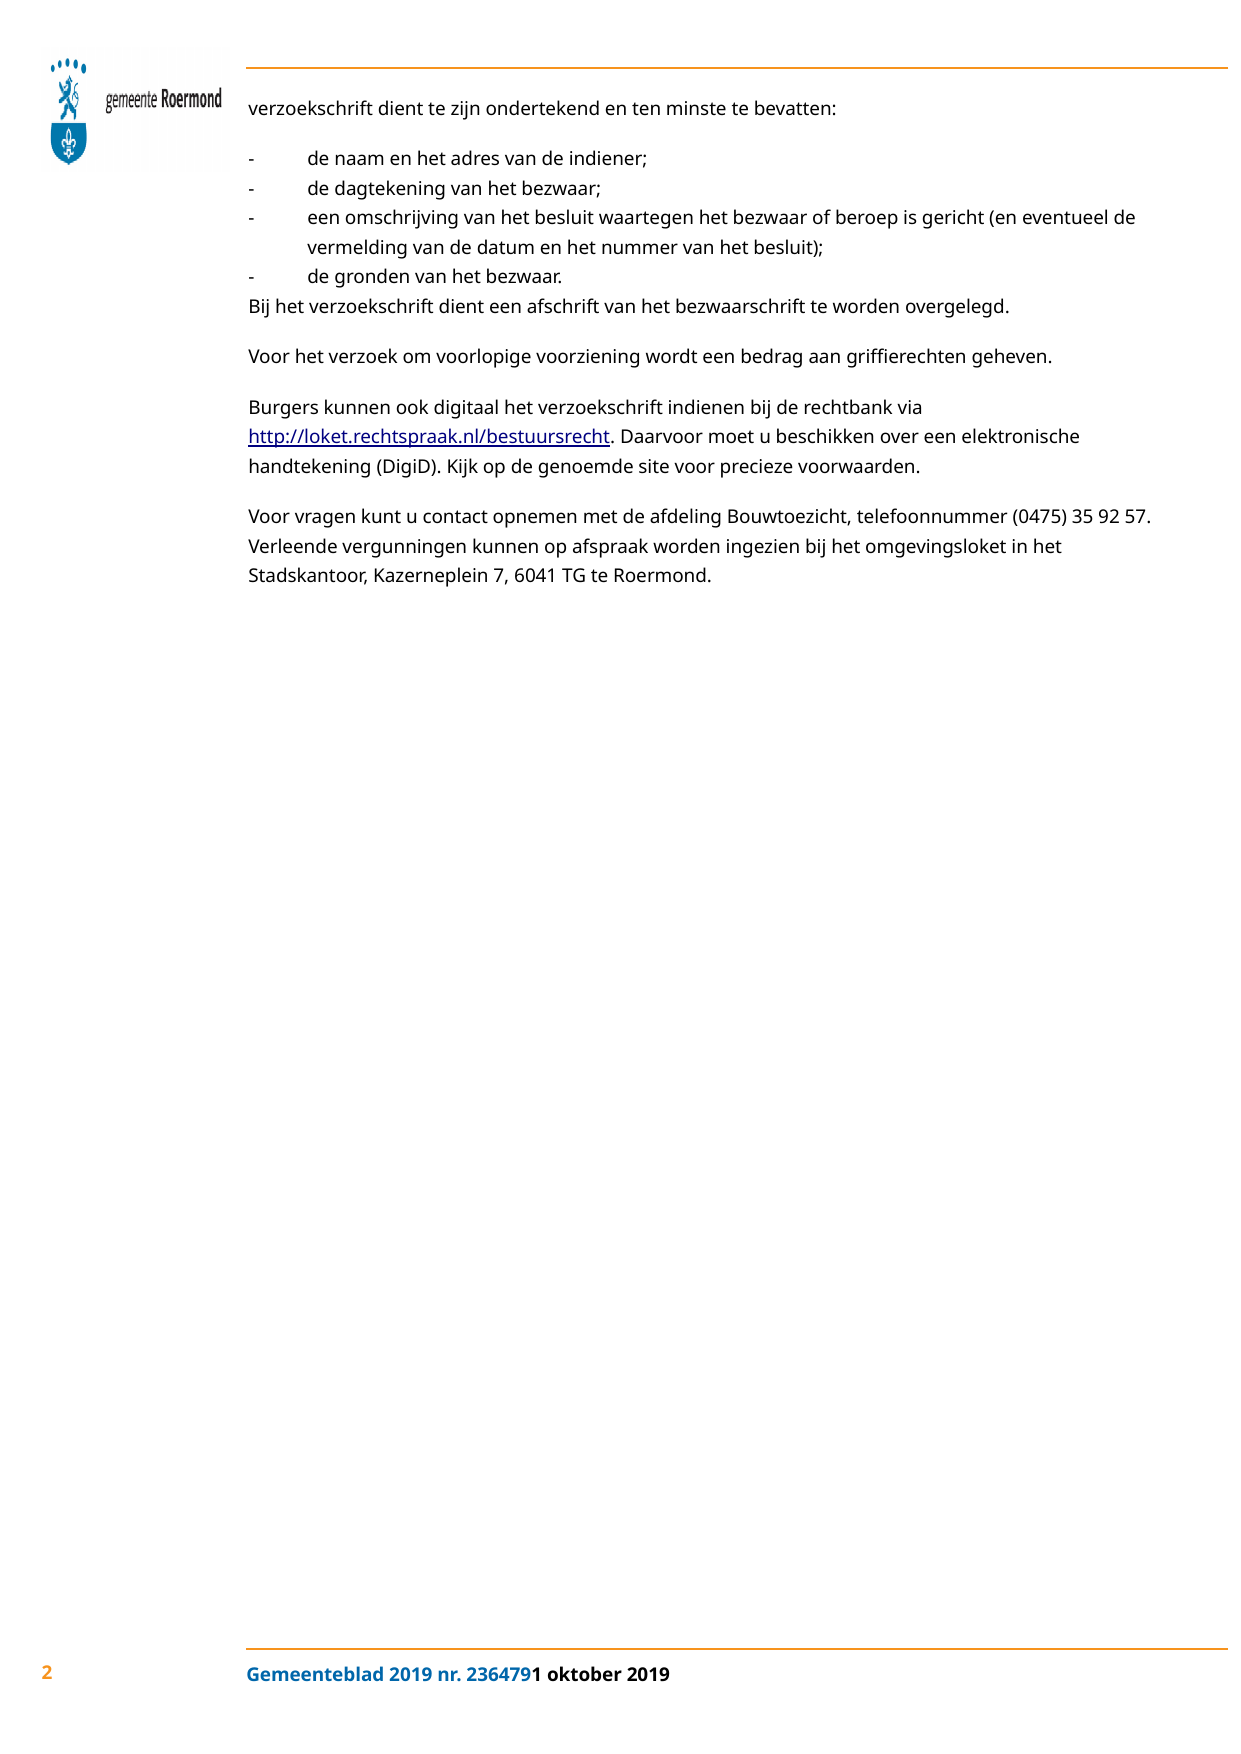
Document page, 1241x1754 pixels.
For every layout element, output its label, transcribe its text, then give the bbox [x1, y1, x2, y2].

list een omschrijving van het besluit waartegen het bezwaar of beroep is gericht (en eventueel de vermelding van de datum en het nummer van het besluit); [248, 204, 1152, 260]
list de dagtekening van het bezwaar; [248, 175, 1152, 201]
text Burgers kunnen ook digitaal het verzoekschrift indienen bij de rechtbank via http://loket.rechtspraak.nl/bestuursrecht. Daarvoor moet u beschikken over een elektronische handtekening (DigiD). Kijk op de genoemde site voor precieze voorwaarden. [248, 394, 1152, 479]
text Bij het verzoekschrift dient een afschrift van het bezwaarschrift te worden overgelegd. [248, 293, 1152, 319]
text Voor het verzoek om voorlopige voorziening wordt een bedrag aan griffierechten geheven. [248, 343, 1152, 369]
list de naam en het adres van de indiener; [248, 145, 1152, 171]
picture [41, 47, 231, 172]
text Voor vragen kunt u contact opnemen met de afdeling Bouwtoezicht, telefoonnummer (0475) 35 92 57. Verleende vergunningen kunnen op afspraak worden ingezien bij het omgevingsloket in het Stadskantoor, Kazerneplein 7, 6041 TG te Roermond. [248, 503, 1152, 588]
list de gronden van het bezwaar. [248, 263, 1152, 289]
text verzoekschrift dient te zijn ondertekend en ten minste te bevatten: [248, 95, 1152, 121]
